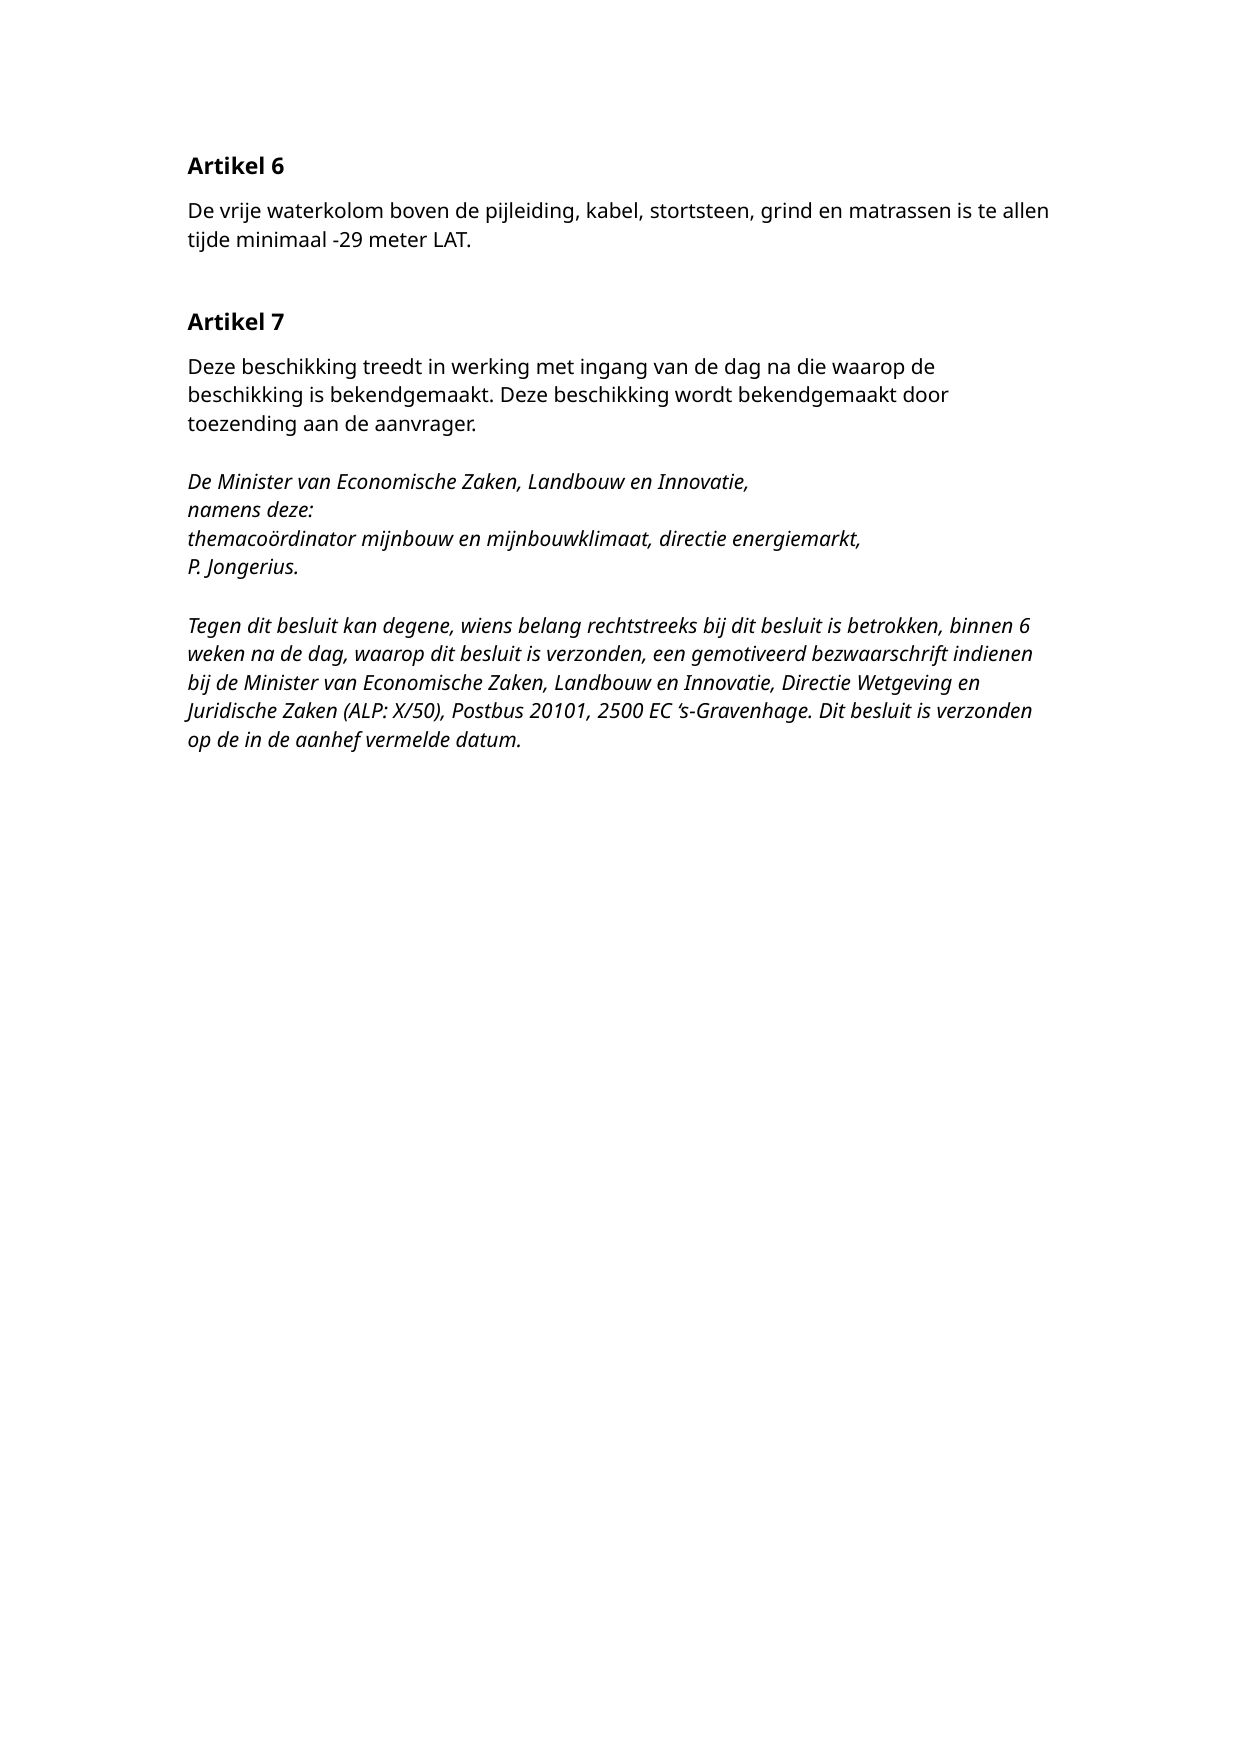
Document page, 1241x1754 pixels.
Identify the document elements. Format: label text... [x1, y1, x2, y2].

text De Minister van Economische Zaken, Landbouw en Innovatie, [187, 467, 1053, 496]
text P. Jongerius. [187, 552, 1053, 581]
text De vrije waterkolom boven de pijleiding, kabel, stortsteen, grind en matrassen is te allen tijde minimaal -29 meter LAT. [187, 196, 1053, 253]
text namens deze: [187, 496, 1053, 524]
text themacoördinator mijnbouw en mijnbouwklimaat, directie energiemarkt, [187, 524, 1053, 552]
text Tegen dit besluit kan degene, wiens belang rechtstreeks bij dit besluit is betrokken, binnen 6 weken na de dag, waarop dit besluit is verzonden, een gemotiveerd bezwaarschrift indienen bij de Minister van Economische Zaken, Landbouw en Innovatie, Directie Wetgeving en Juridische Zaken (ALP: X/50), Postbus 20101, 2500 EC ‘s-Gravenhage. Dit besluit is verzonden op de in de aanhef vermelde datum. [187, 611, 1053, 753]
text Deze beschikking treedt in werking met ingang van de dag na die waarop de beschikking is bekendgemaakt. Deze beschikking wordt bekendgemaakt door toezending aan de aanvrager. [187, 352, 1053, 437]
subtitle Artikel 6 [187, 150, 1053, 181]
subtitle Artikel 7 [187, 306, 1053, 337]
